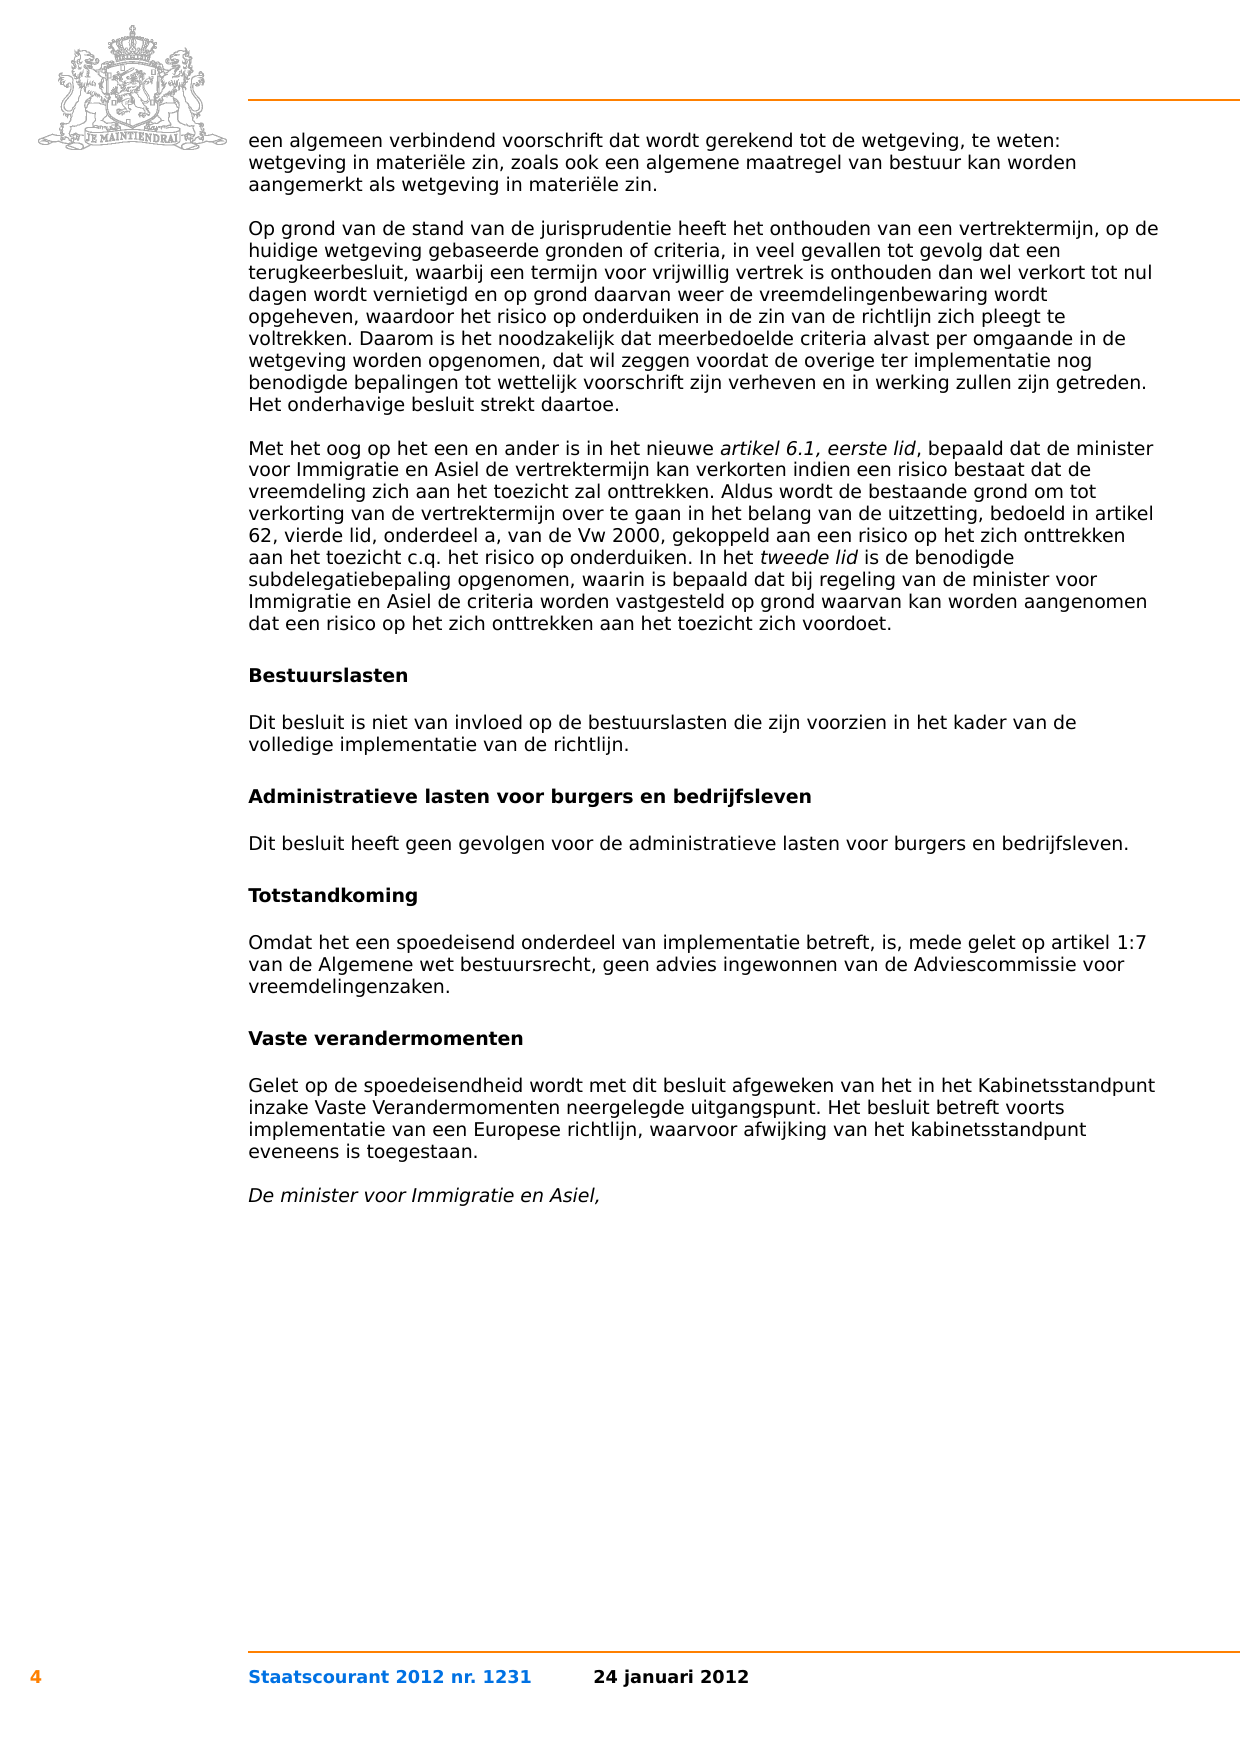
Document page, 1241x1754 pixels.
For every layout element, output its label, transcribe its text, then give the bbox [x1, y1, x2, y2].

text een algemeen verbindend voorschrift dat wordt gerekend tot de wetgeving, te weten: wetgeving in materiële zin, zoals ook een algemene maatregel van bestuur kan worden aangemerkt als wetgeving in materiële zin. [248, 130, 1163, 196]
subtitle Administratieve lasten voor burgers en bedrijfsleven [248, 786, 1163, 808]
text Dit besluit is niet van invloed op de bestuurslasten die zijn voorzien in het kader van de volledige implementatie van de richtlijn. [248, 712, 1163, 756]
subtitle Totstandkoming [248, 885, 1163, 907]
text Omdat het een spoedeisend onderdeel van implementatie betreft, is, mede gelet op artikel 1:7 van de Algemene wet bestuursrecht, geen advies ingewonnen van de Adviescommissie voor vreemdelingenzaken. [248, 932, 1163, 998]
picture [38, 25, 227, 150]
text Dit besluit heeft geen gevolgen voor de administratieve lasten voor burgers en bedrijfsleven. [248, 833, 1163, 855]
text Op grond van de stand van de jurisprudentie heeft het onthouden van een vertrektermijn, op de huidige wetgeving gebaseerde gronden of criteria, in veel gevallen tot gevolg dat een terugkeerbesluit, waarbij een termijn voor vrijwillig vertrek is onthouden dan wel verkort tot nul dagen wordt vernietigd en op grond daarvan weer de vreemdelingenbewaring wordt opgeheven, waardoor het risico op onderduiken in de zin van de richtlijn zich pleegt te voltrekken. Daarom is het noodzakelijk dat meerbedoelde criteria alvast per omgaande in de wetgeving worden opgenomen, dat wil zeggen voordat de overige ter implementatie nog benodigde bepalingen tot wettelijk voorschrift zijn verheven en in werking zullen zijn getreden. Het onderhavige besluit strekt daartoe. [248, 218, 1163, 416]
text De minister voor Immigratie en Asiel, [248, 1185, 1163, 1207]
text Gelet op de spoedeisendheid wordt met dit besluit afgeweken van het in het Kabinetsstandpunt inzake Vaste Verandermomenten neergelegde uitgangspunt. Het besluit betreft voorts implementatie van een Europese richtlijn, waarvoor afwijking van het kabinetsstandpunt eveneens is toegestaan. [248, 1075, 1163, 1163]
subtitle Vaste verandermomenten [248, 1028, 1163, 1050]
text Met het oog op het een en ander is in het nieuwe artikel 6.1, eerste lid, bepaald dat de minister voor Immigratie en Asiel de vertrektermijn kan verkorten indien een risico bestaat dat de vreemdeling zich aan het toezicht zal onttrekken. Aldus wordt de bestaande grond om tot verkorting van de vertrektermijn over te gaan in het belang van de uitzetting, bedoeld in artikel 62, vierde lid, onderdeel a, van de Vw 2000, gekoppeld aan een risico op het zich onttrekken aan het toezicht c.q. het risico op onderduiken. In het tweede lid is de benodigde subdelegatiebepaling opgenomen, waarin is bepaald dat bij regeling van de minister voor Immigratie en Asiel de criteria worden vastgesteld op grond waarvan kan worden aangenomen dat een risico op het zich onttrekken aan het toezicht zich voordoet. [248, 437, 1163, 635]
subtitle Bestuurslasten [248, 665, 1163, 687]
